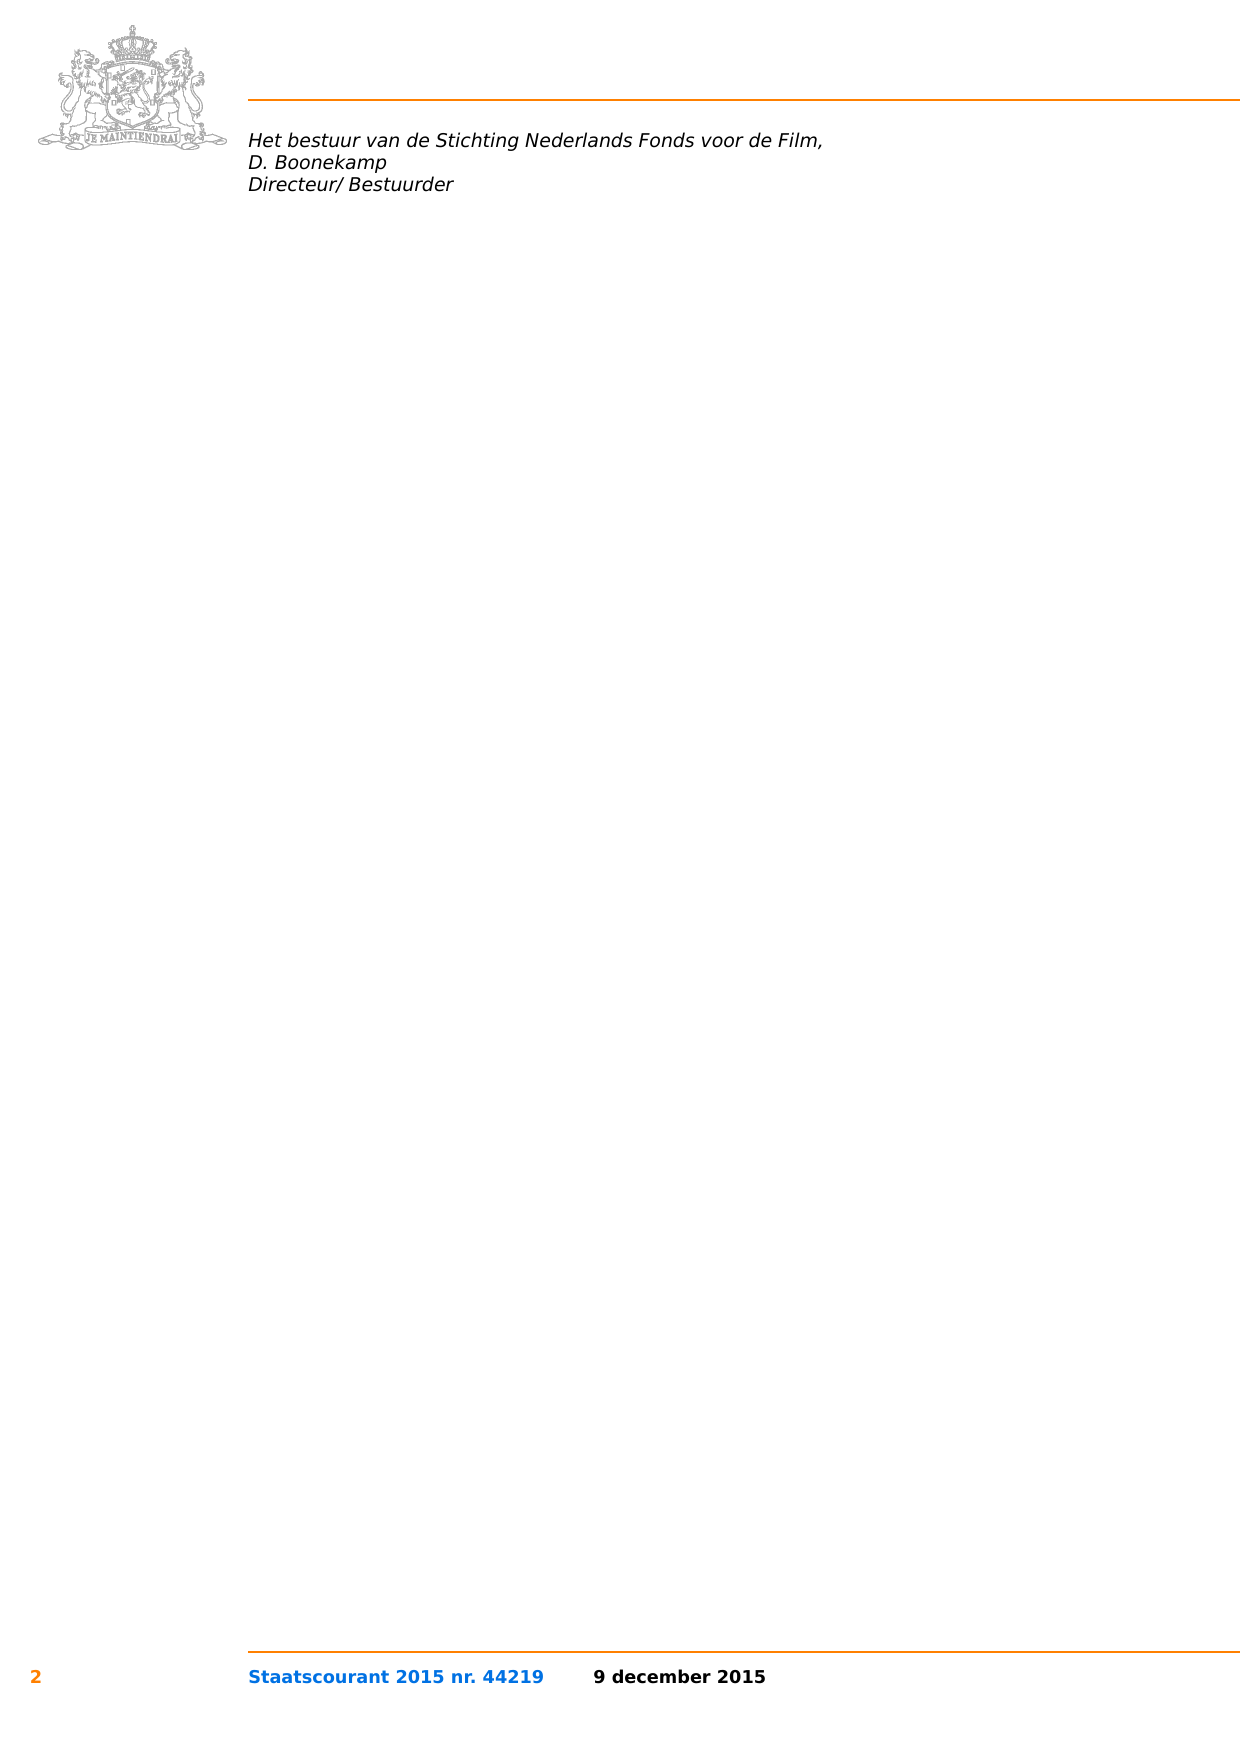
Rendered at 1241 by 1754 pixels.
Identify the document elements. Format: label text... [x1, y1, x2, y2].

picture [38, 25, 227, 150]
text Het bestuur van de Stichting Nederlands Fonds voor de Film, D. Boonekamp Directeur/ Bestuurder [248, 130, 1163, 196]
